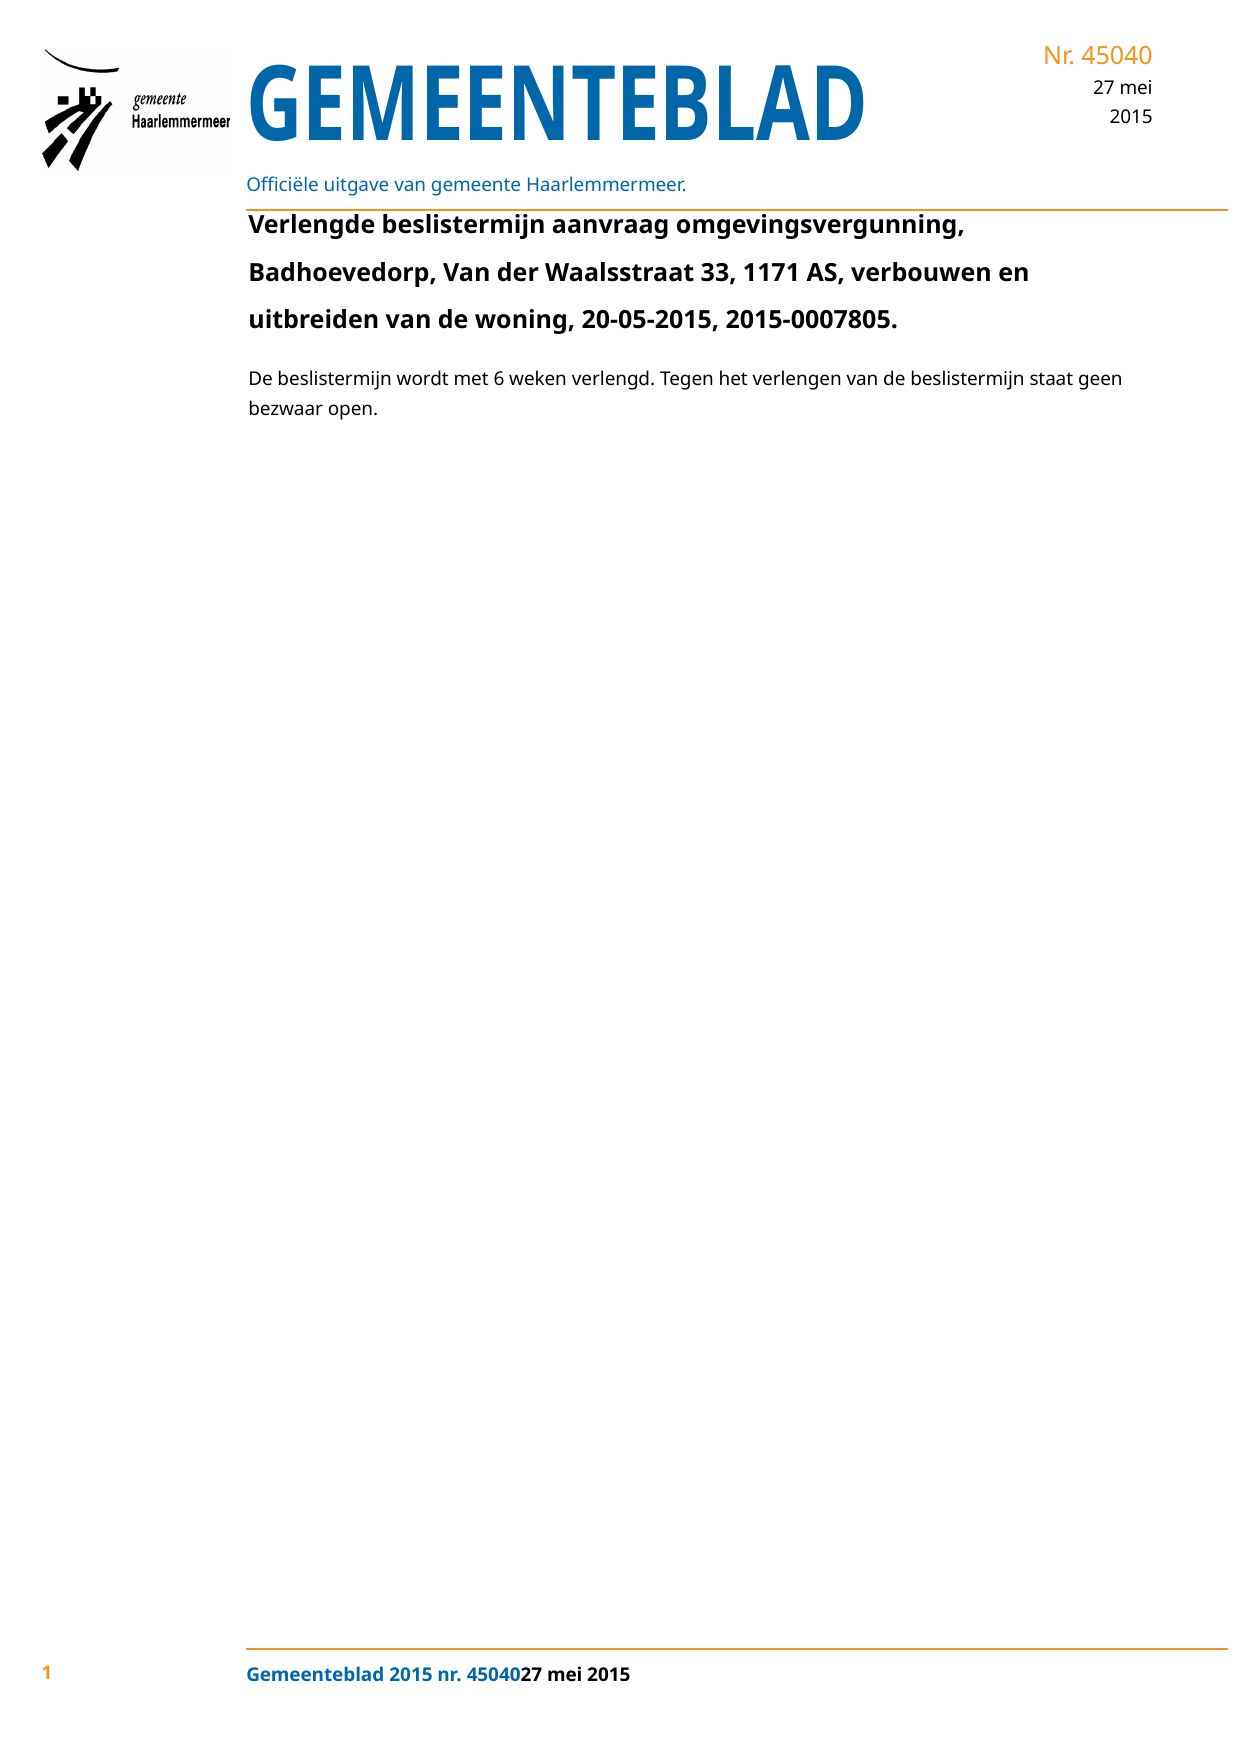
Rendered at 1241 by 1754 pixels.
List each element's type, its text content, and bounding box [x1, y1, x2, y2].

picture [41, 47, 231, 172]
text De beslistermijn wordt met 6 weken verlengd. Tegen het verlengen van de beslistermijn staat geen bezwaar open. [248, 366, 1152, 421]
text Verlengde beslistermijn aanvraag omgevingsvergunning, Badhoevedorp, Van der Waalsstraat 33, 1171 AS, verbouwen en uitbreiden van de woning, 20-05-2015, 2015-0007805. [248, 211, 1152, 336]
